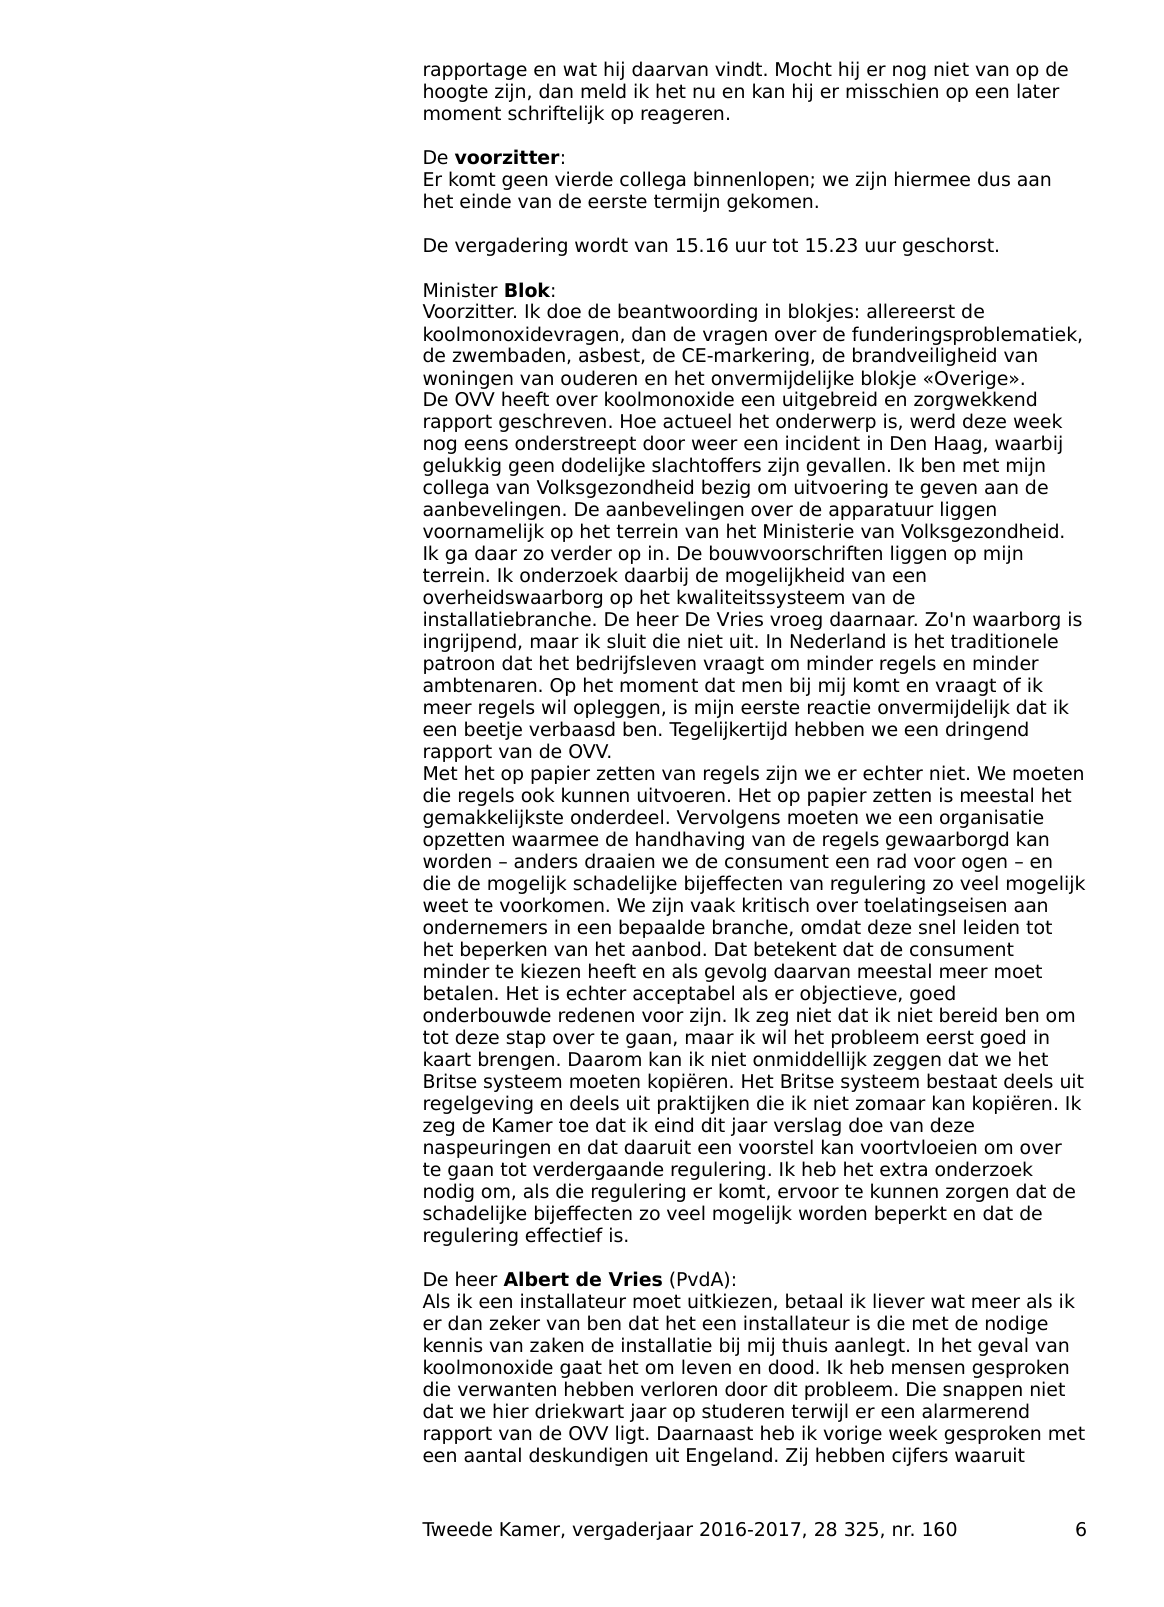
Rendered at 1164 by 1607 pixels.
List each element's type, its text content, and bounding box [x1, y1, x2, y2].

text Voorzitter. Ik doe de beantwoording in blokjes: allereerst de koolmonoxidevragen, dan de vragen over de funderingsproblematiek, de zwembaden, asbest, de CE-markering, de brandveiligheid van woningen van ouderen en het onvermijdelijke blokje «Overige». [422, 301, 1087, 389]
text Minister Blok: [422, 279, 1087, 301]
text Als ik een installateur moet uitkiezen, betaal ik liever wat meer als ik er dan zeker van ben dat het een installateur is die met de nodige kennis van zaken de installatie bij mij thuis aanlegt. In het geval van koolmonoxide gaat het om leven en dood. Ik heb mensen gesproken die verwanten hebben verloren door dit probleem. Die snappen niet dat we hier driekwart jaar op studeren terwijl er een alarmerend rapport van de OVV ligt. Daarnaast heb ik vorige week gesproken met een aantal deskundigen uit Engeland. Zij hebben cijfers waaruit [422, 1291, 1087, 1467]
text De OVV heeft over koolmonoxide een uitgebreid en zorgwekkend rapport geschreven. Hoe actueel het onderwerp is, werd deze week nog eens onderstreept door weer een incident in Den Haag, waarbij gelukkig geen dodelijke slachtoffers zijn gevallen. Ik ben met mijn collega van Volksgezondheid bezig om uitvoering te geven aan de aanbevelingen. De aanbevelingen over de apparatuur liggen voornamelijk op het terrein van het Ministerie van Volksgezondheid. Ik ga daar zo verder op in. De bouwvoorschriften liggen op mijn terrein. Ik onderzoek daarbij de mogelijkheid van een overheidswaarborg op het kwaliteitssysteem van de installatiebranche. De heer De Vries vroeg daarnaar. Zo'n waarborg is ingrijpend, maar ik sluit die niet uit. In Nederland is het traditionele patroon dat het bedrijfsleven vraagt om minder regels en minder ambtenaren. Op het moment dat men bij mij komt en vraagt of ik meer regels wil opleggen, is mijn eerste reactie onvermijdelijk dat ik een beetje verbaasd ben. Tegelijkertijd hebben we een dringend rapport van de OVV. [422, 389, 1087, 763]
text rapportage en wat hij daarvan vindt. Mocht hij er nog niet van op de hoogte zijn, dan meld ik het nu en kan hij er misschien op een later moment schriftelijk op reageren. [422, 59, 1087, 125]
text Er komt geen vierde collega binnenlopen; we zijn hiermee dus aan het einde van de eerste termijn gekomen. [422, 169, 1087, 213]
text De vergadering wordt van 15.16 uur tot 15.23 uur geschorst. [422, 235, 1087, 257]
text Met het op papier zetten van regels zijn we er echter niet. We moeten die regels ook kunnen uitvoeren. Het op papier zetten is meestal het gemakkelijkste onderdeel. Vervolgens moeten we een organisatie opzetten waarmee de handhaving van de regels gewaarborgd kan worden – anders draaien we de consument een rad voor ogen – en die de mogelijk schadelijke bijeffecten van regulering zo veel mogelijk weet te voorkomen. We zijn vaak kritisch over toelatingseisen aan ondernemers in een bepaalde branche, omdat deze snel leiden tot het beperken van het aanbod. Dat betekent dat de consument minder te kiezen heeft en als gevolg daarvan meestal meer moet betalen. Het is echter acceptabel als er objectieve, goed onderbouwde redenen voor zijn. Ik zeg niet dat ik niet bereid ben om tot deze stap over te gaan, maar ik wil het probleem eerst goed in kaart brengen. Daarom kan ik niet onmiddellijk zeggen dat we het Britse systeem moeten kopiëren. Het Britse systeem bestaat deels uit regelgeving en deels uit praktijken die ik niet zomaar kan kopiëren. Ik zeg de Kamer toe dat ik eind dit jaar verslag doe van deze naspeuringen en dat daaruit een voorstel kan voortvloeien om over te gaan tot verdergaande regulering. Ik heb het extra onderzoek nodig om, als die regulering er komt, ervoor te kunnen zorgen dat de schadelijke bijeffecten zo veel mogelijk worden beperkt en dat de regulering effectief is. [422, 763, 1087, 1247]
text De heer Albert de Vries (PvdA): [422, 1269, 1087, 1291]
text De voorzitter: [422, 147, 1087, 169]
